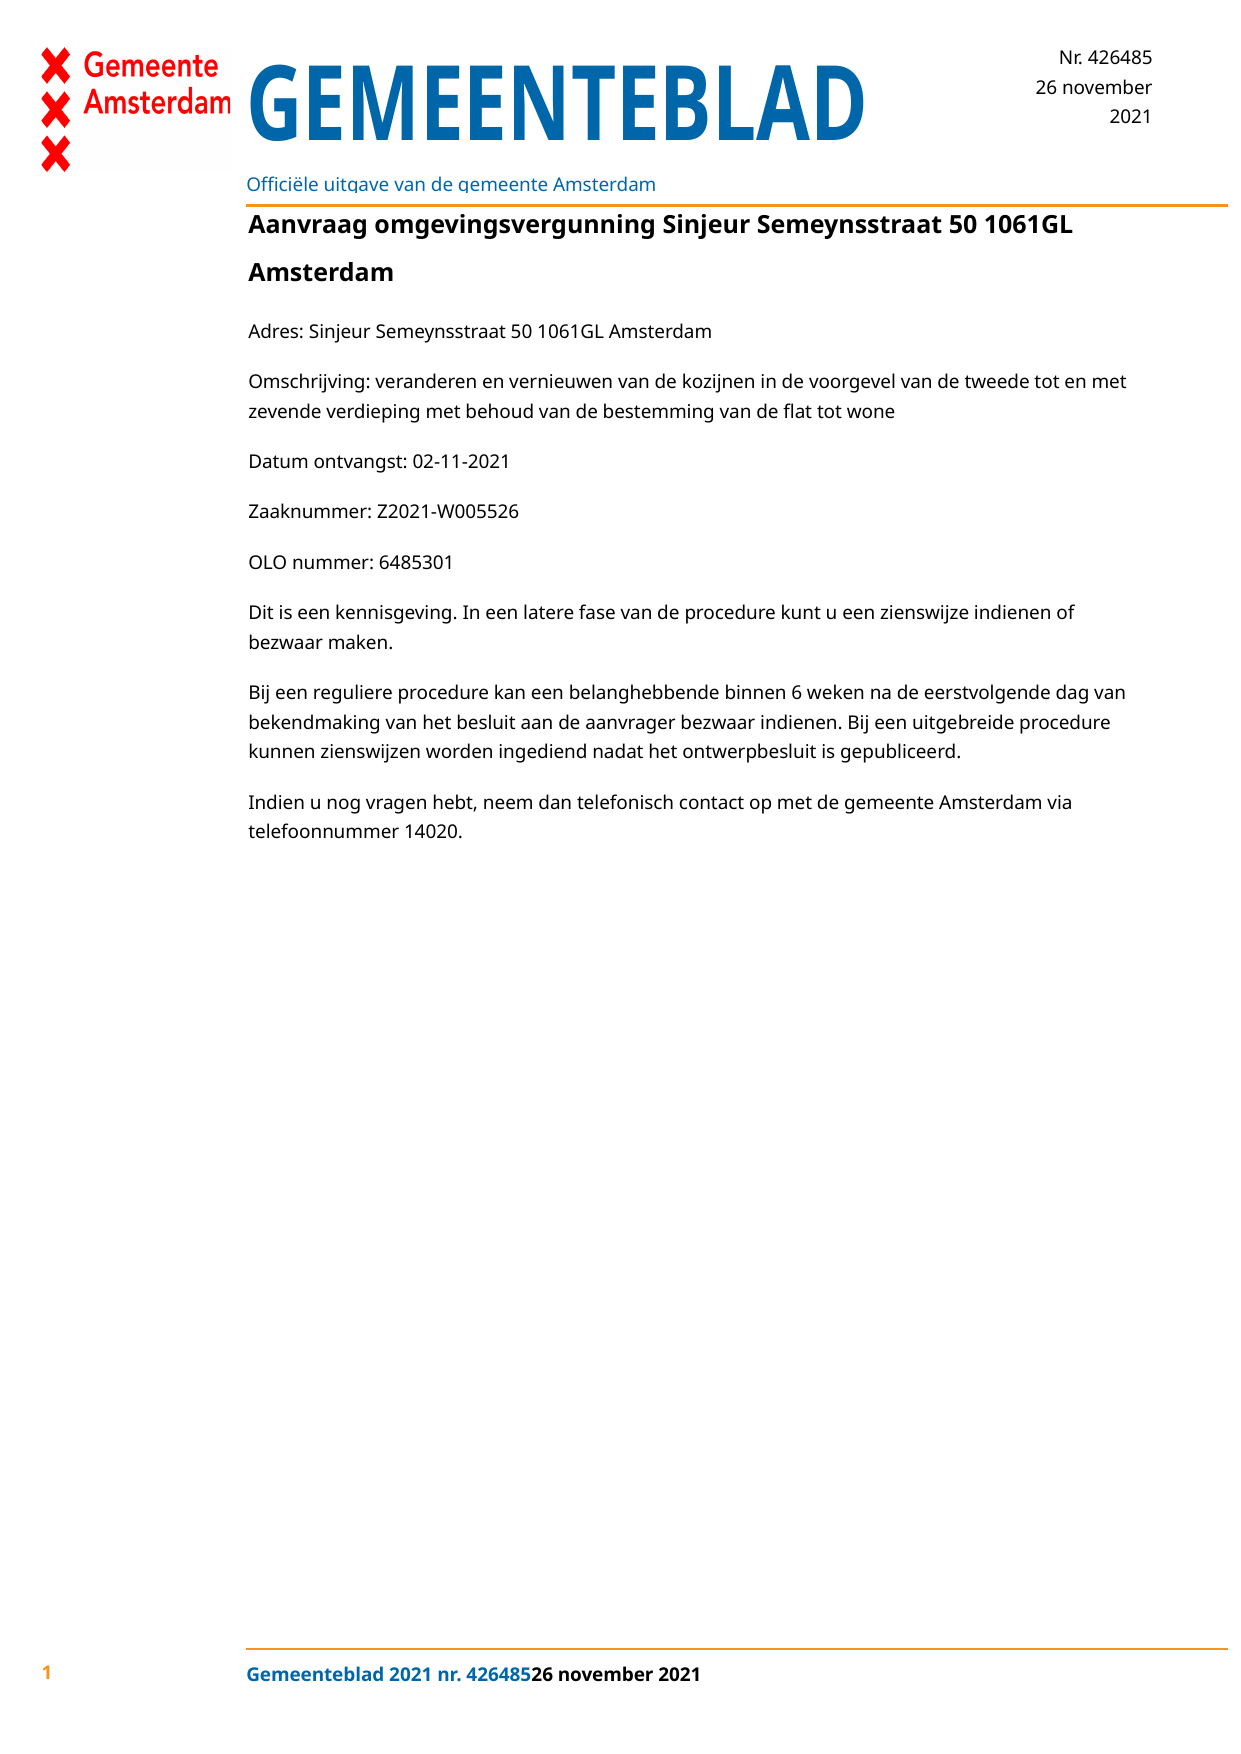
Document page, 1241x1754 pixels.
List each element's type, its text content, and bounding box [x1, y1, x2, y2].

text Aanvraag omgevingsvergunning Sinjeur Semeynsstraat 50 1061GL Amsterdam [248, 207, 1152, 288]
text Indien u nog vragen hebt, neem dan telefonisch contact op met de gemeente Amsterdam via telefoonnummer 14020. [248, 789, 1152, 844]
picture [41, 47, 231, 172]
text OLO nummer: 6485301 [248, 549, 1152, 575]
text Zaaknummer: Z2021-W005526 [248, 499, 1152, 524]
text Omschrijving: veranderen en vernieuwen van de kozijnen in de voorgevel van de tweede tot en met zevende verdieping met behoud van de bestemming van de flat tot wone [248, 368, 1152, 424]
text Datum ontvangst: 02-11-2021 [248, 448, 1152, 474]
text Adres: Sinjeur Semeynsstraat 50 1061GL Amsterdam [248, 318, 1152, 344]
text Dit is een kennisgeving. In een latere fase van de procedure kunt u een zienswijze indienen of bezwaar maken. [248, 599, 1152, 655]
text Bij een reguliere procedure kan een belanghebbende binnen 6 weken na de eerstvolgende dag van bekendmaking van het besluit aan de aanvrager bezwaar indienen. Bij een uitgebreide procedure kunnen zienswijzen worden ingediend nadat het ontwerpbesluit is gepubliceerd. [248, 679, 1152, 764]
